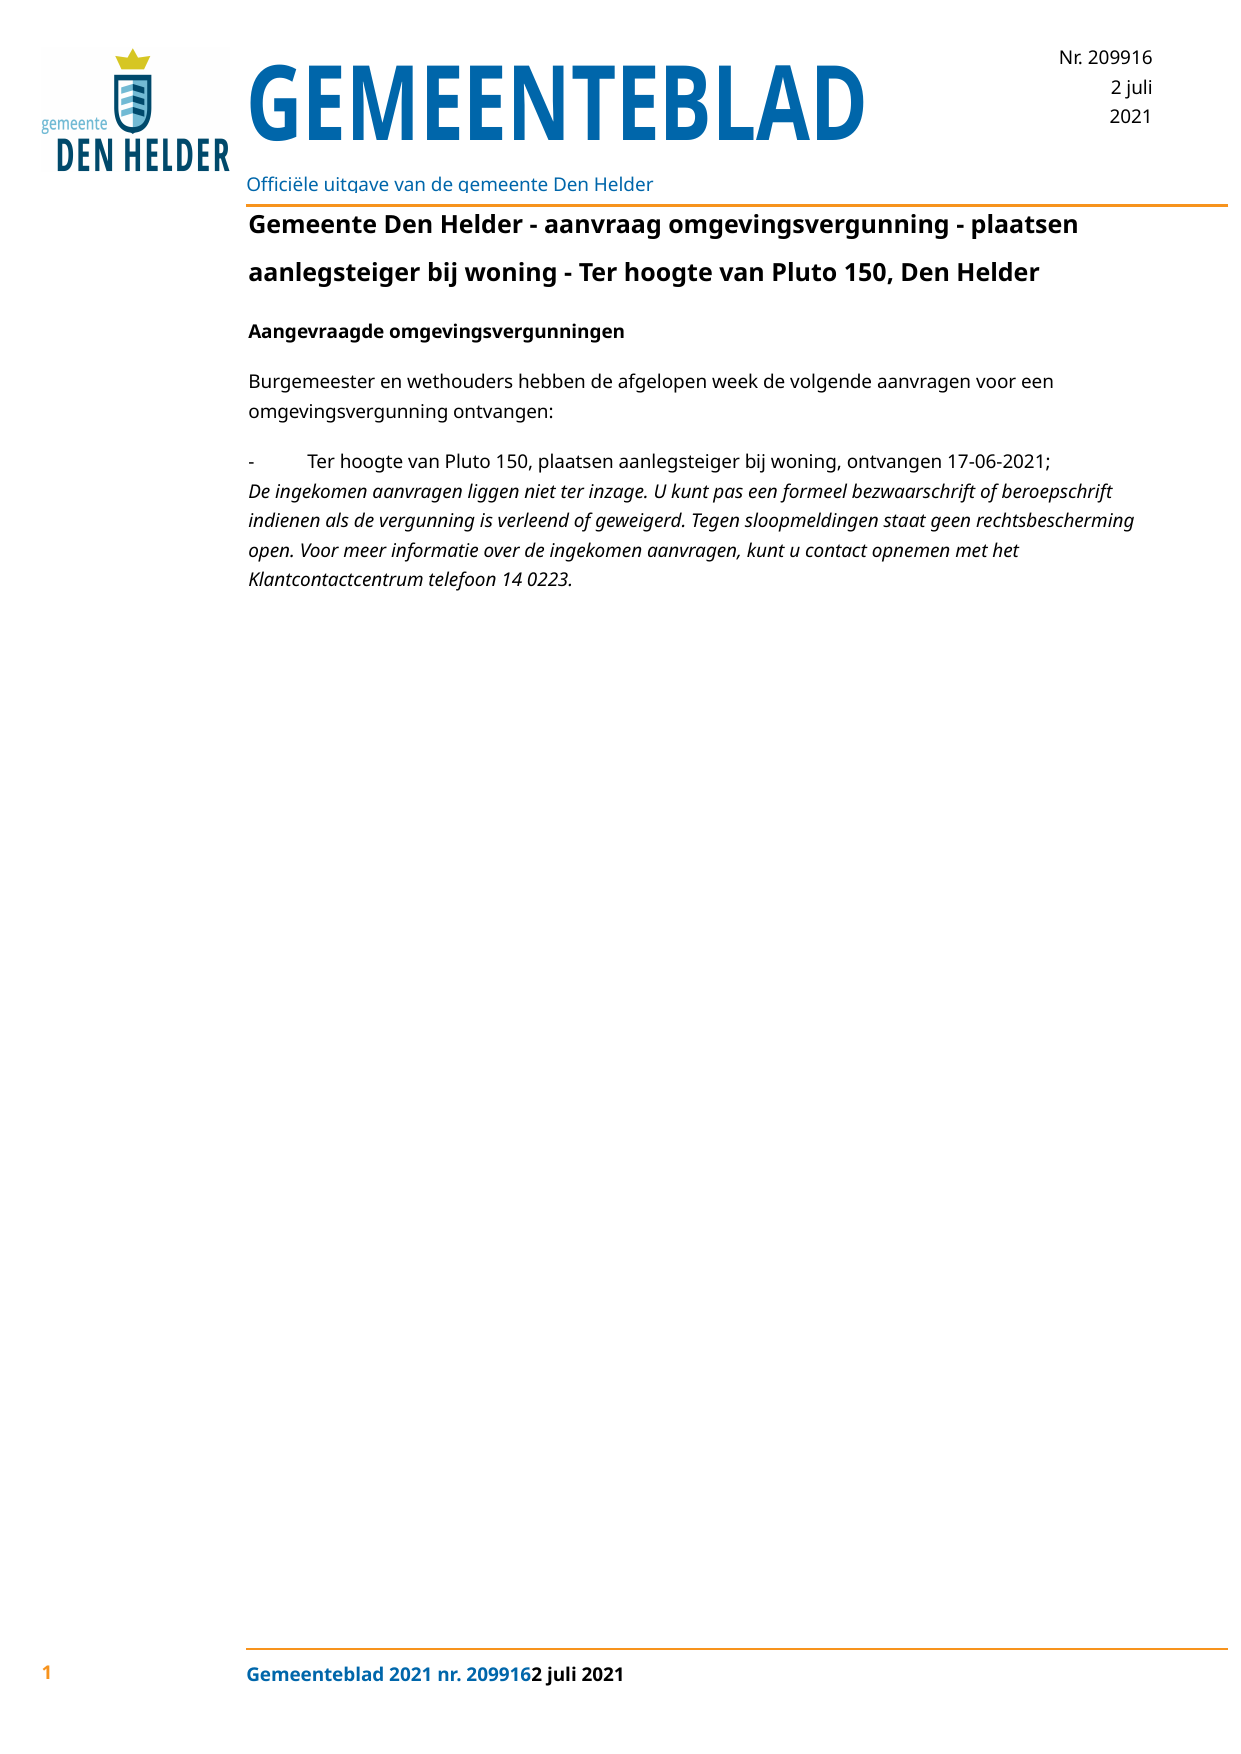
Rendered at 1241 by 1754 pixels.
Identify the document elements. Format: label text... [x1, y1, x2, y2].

picture [220, 160, 224, 172]
text Burgemeester en wethouders hebben de afgelopen week de volgende aanvragen voor een omgevingsvergunning ontvangen: [248, 368, 1152, 424]
picture [100, 154, 106, 172]
picture [63, 144, 68, 165]
text De ingekomen aanvragen liggen niet ter inzage. U kunt pas een formeel bezwaarschrift of beroepschrift indienen als de vergunning is verleend of geweigerd. Tegen sloopmeldingen staat geen rechtsbescherming open. Voor meer informatie over de ingekomen aanvragen, kunt u contact opnemen met het Klantcontactcentrum telefoon 14 0223. [248, 478, 1152, 592]
picture [41, 47, 231, 172]
list Ter hoogte van Pluto 150, plaatsen aanlegsteiger bij woning, ontvangen 17-06-2021; [248, 448, 1152, 474]
picture [182, 144, 187, 165]
text Aangevraagde omgevingsvergunningen [248, 318, 1152, 344]
text Gemeente Den Helder - aanvraag omgevingsvergunning - plaatsen aanlegsteiger bij woning - Ter hoogte van Pluto 150, Den Helder [248, 207, 1152, 288]
picture [130, 157, 135, 172]
